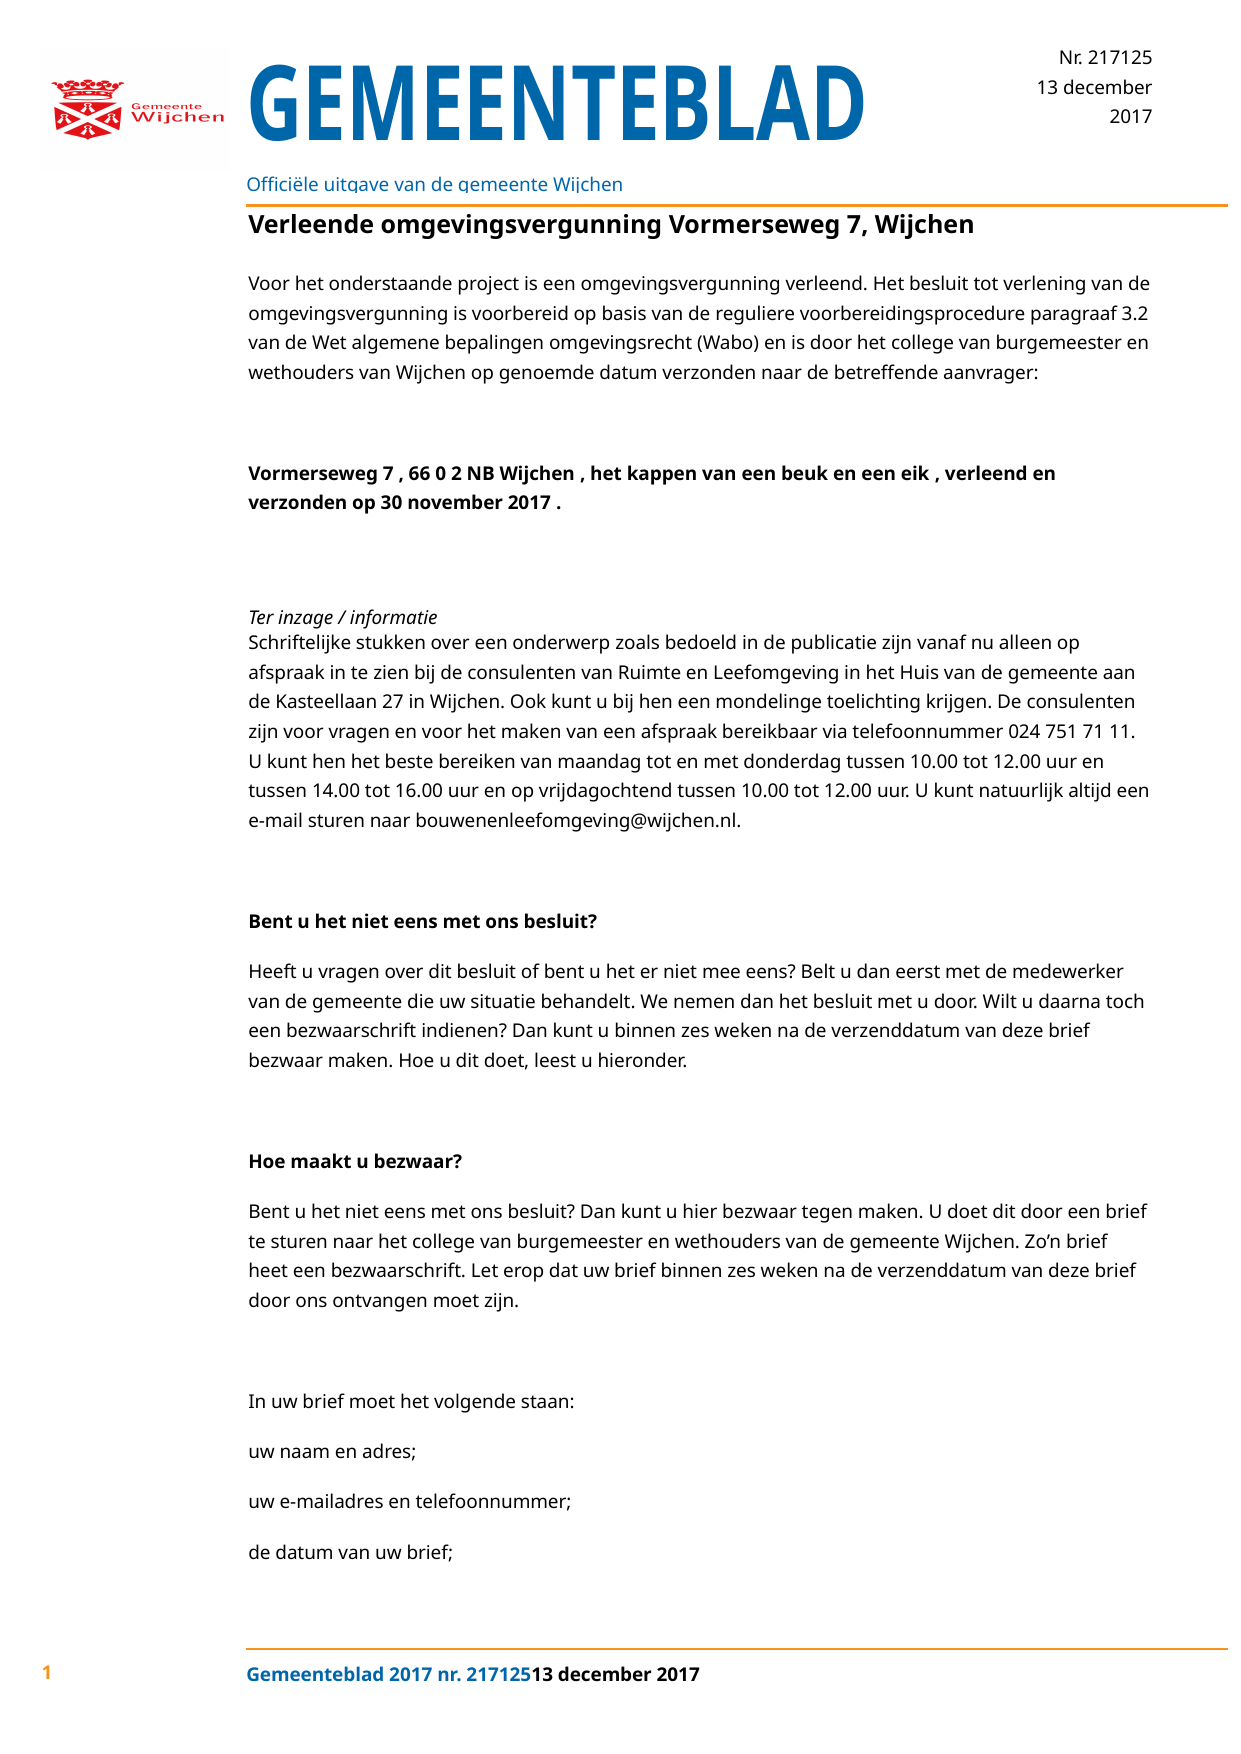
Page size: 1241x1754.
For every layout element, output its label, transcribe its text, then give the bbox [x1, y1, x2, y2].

text uw naam en adres; [248, 1438, 1152, 1464]
picture [41, 47, 231, 172]
text Hoe maakt u bezwaar? [248, 1148, 1152, 1174]
text de datum van uw brief; [248, 1539, 1152, 1565]
text Bent u het niet eens met ons besluit? [248, 908, 1152, 934]
text Vormerseweg 7 , 66 0 2 NB Wijchen , het kappen van een beuk en een eik , verleend en verzonden op 30 november 2017 . [248, 460, 1152, 515]
text Ter inzage / informatie [248, 604, 1152, 629]
text Voor het onderstaande project is een omgevingsvergunning verleend. Het besluit tot verlening van de omgevingsvergunning is voorbereid op basis van de reguliere voorbereidingsprocedure paragraaf 3.2 van de Wet algemene bepalingen omgevingsrecht (Wabo) en is door het college van burgemeester en wethouders van Wijchen op genoemde datum verzonden naar de betreffende aanvrager: [248, 270, 1152, 385]
text Bent u het niet eens met ons besluit? Dan kunt u hier bezwaar tegen maken. U doet dit door een brief te sturen naar het college van burgemeester en wethouders van de gemeente Wijchen. Zo’n brief heet een bezwaarschrift. Let erop dat uw brief binnen zes weken na de verzenddatum van deze brief door ons ontvangen moet zijn. [248, 1198, 1152, 1313]
text Heeft u vragen over dit besluit of bent u het er niet mee eens? Belt u dan eerst met de medewerker van de gemeente die uw situatie behandelt. We nemen dan het besluit met u door. Wilt u daarna toch een bezwaarschrift indienen? Dan kunt u binnen zes weken na de verzenddatum van deze brief bezwaar maken. Hoe u dit doet, leest u hieronder. [248, 958, 1152, 1073]
text Verleende omgevingsvergunning Vormerseweg 7, Wijchen [248, 207, 1152, 241]
text In uw brief moet het volgende staan: [248, 1388, 1152, 1414]
text uw e-mailadres en telefoonnummer; [248, 1489, 1152, 1514]
text Schriftelijke stukken over een onderwerp zoals bedoeld in de publicatie zijn vanaf nu alleen op afspraak in te zien bij de consulenten van Ruimte en Leefomgeving in het Huis van de gemeente aan de Kasteellaan 27 in Wijchen. Ook kunt u bij hen een mondelinge toelichting krijgen. De consulenten zijn voor vragen en voor het maken van een afspraak bereikbaar via telefoonnummer 024 751 71 11. U kunt hen het beste bereiken van maandag tot en met donderdag tussen 10.00 tot 12.00 uur en tussen 14.00 tot 16.00 uur en op vrijdagochtend tussen 10.00 tot 12.00 uur. U kunt natuurlijk altijd een e-mail sturen naar bouwenenleefomgeving@wijchen.nl. [248, 629, 1152, 833]
